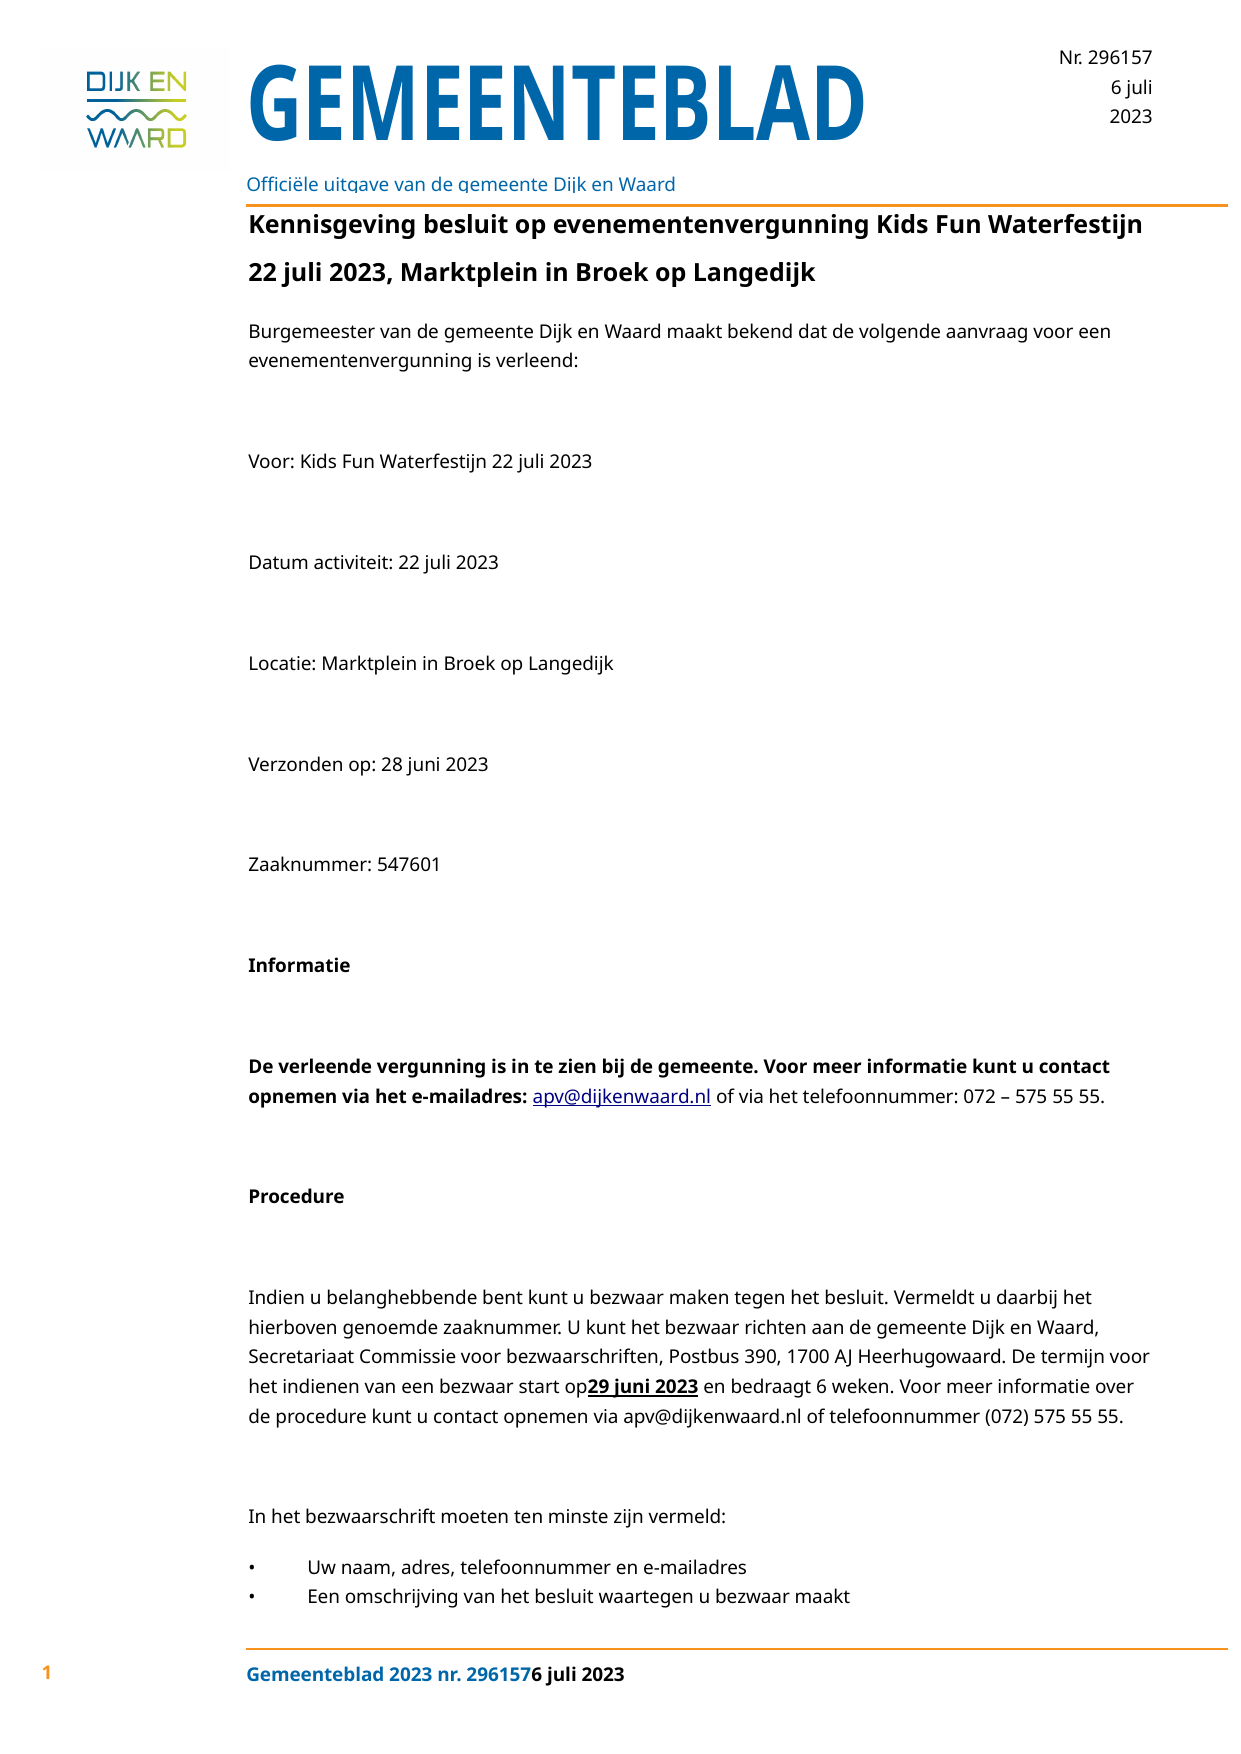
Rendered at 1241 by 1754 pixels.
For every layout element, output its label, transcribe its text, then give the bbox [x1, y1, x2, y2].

text Voor: Kids Fun Waterfestijn 22 juli 2023 [248, 448, 1152, 474]
text Zaaknummer: 547601 [248, 852, 1152, 877]
text Procedure [248, 1184, 1152, 1209]
text Kennisgeving besluit op evenementenvergunning Kids Fun Waterfestijn 22 juli 2023, Marktplein in Broek op Langedijk [248, 207, 1152, 288]
list Een omschrijving van het besluit waartegen u bezwaar maakt [248, 1584, 1152, 1609]
text Verzonden op: 28 juni 2023 [248, 751, 1152, 777]
text Datum activiteit: 22 juli 2023 [248, 549, 1152, 575]
text In het bezwaarschrift moeten ten minste zijn vermeld: [248, 1504, 1152, 1529]
picture [41, 47, 231, 172]
text Burgemeester van de gemeente Dijk en Waard maakt bekend dat de volgende aanvraag voor een evenementenvergunning is verleend: [248, 318, 1152, 373]
text Informatie [248, 952, 1152, 978]
list Uw naam, adres, telefoonnummer en e-mailadres [248, 1554, 1152, 1580]
text Locatie: Marktplein in Broek op Langedijk [248, 650, 1152, 676]
text Indien u belanghebbende bent kunt u bezwaar maken tegen het besluit. Vermeldt u daarbij het hierboven genoemde zaaknummer. U kunt het bezwaar richten aan de gemeente Dijk en Waard, Secretariaat Commissie voor bezwaarschriften, Postbus 390, 1700 AJ Heerhugowaard. De termijn voor het indienen van een bezwaar start op29 juni 2023 en bedraagt 6 weken. Voor meer informatie over de procedure kunt u contact opnemen via apv@dijkenwaard.nl of telefoonnummer (072) 575 55 55. [248, 1284, 1152, 1429]
text De verleende vergunning is in te zien bij de gemeente. Voor meer informatie kunt u contact opnemen via het e-mailadres: apv@dijkenwaard.nl of via het telefoonnummer: 072 – 575 55 55. [248, 1053, 1152, 1109]
